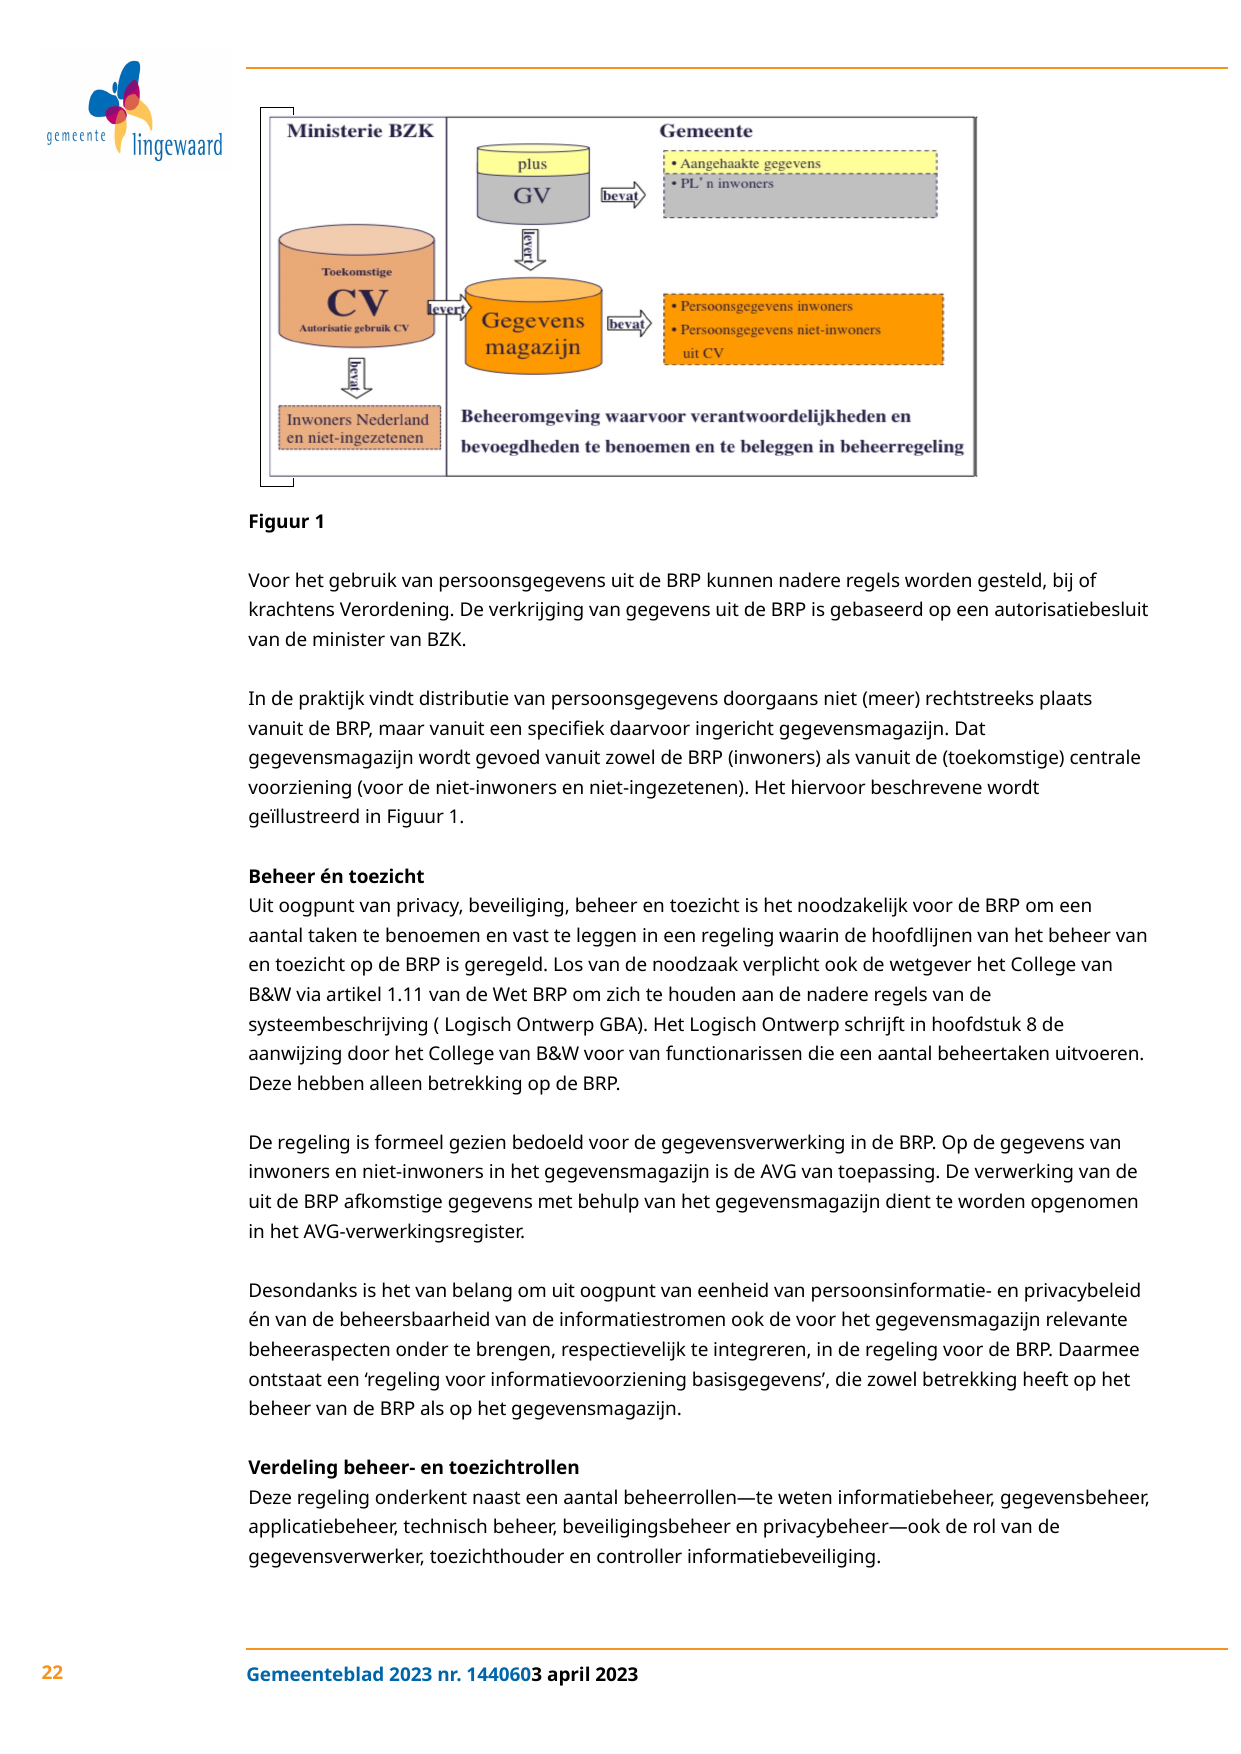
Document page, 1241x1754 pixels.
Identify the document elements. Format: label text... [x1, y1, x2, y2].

text Figuur 1 [248, 508, 1152, 534]
text Uit oogpunt van privacy, beveiliging, beheer en toezicht is het noodzakelijk voor de BRP om een aantal taken te benoemen en vast te leggen in een regeling waarin de hoofdlijnen van het beheer van en toezicht op de BRP is geregeld. Los van de noodzaak verplicht ook de wetgever het College van B&W via artikel 1.11 van de Wet BRP om zich te houden aan de nadere regels van de systeembeschrijving ( Logisch Ontwerp GBA). Het Logisch Ontwerp schrijft in hoofdstuk 8 de aanwijzing door het College van B&W voor van functionarissen die een aantal beheertaken uitvoeren. Deze hebben alleen betrekking op de BRP. [248, 892, 1152, 1096]
text Desondanks is het van belang om uit oogpunt van eenheid van persoonsinformatie- en privacybeleid én van de beheersbaarheid van de informatiestromen ook de voor het gegevensmagazijn relevante beheeraspecten onder te brengen, respectievelijk te integreren, in de regeling voor de BRP. Daarmee ontstaat een ‘regeling voor informatievoorziening basisgegevens’, die zowel betrekking heeft op het beheer van de BRP als op het gegevensmagazijn. [248, 1277, 1152, 1421]
text Deze regeling onderkent naast een aantal beheerrollen—te weten informatiebeheer, gegevensbeheer, applicatiebeheer, technisch beheer, beveiligingsbeheer en privacybeheer—ook de rol van de gegevensverwerker, toezichthouder en controller informatiebeveiliging. [248, 1484, 1152, 1569]
text In de praktijk vindt distributie van persoonsgegevens doorgaans niet (meer) rechtstreeks plaats vanuit de BRP, maar vanuit een specifiek daarvoor ingericht gegevensmagazijn. Dat gegevensmagazijn wordt gevoed vanuit zowel de BRP (inwoners) als vanuit de (toekomstige) centrale voorziening (voor de niet-inwoners en niet-ingezetenen). Het hiervoor beschrevene wordt geïllustreerd in Figuur 1. [248, 685, 1152, 829]
text Voor het gebruik van persoonsgegevens uit de BRP kunnen nadere regels worden gesteld, bij of krachtens Verordening. De verkrijging van gegevens uit de BRP is gebaseerd op een autorisatiebesluit van de minister van BZK. [248, 567, 1152, 652]
text Verdeling beheer- en toezichtrollen [248, 1454, 1152, 1480]
text Beheer én toezicht [248, 863, 1152, 889]
picture [268, 115, 978, 478]
text De regeling is formeel gezien bedoeld voor de gegevensverwerking in de BRP. Op de gegevens van inwoners en niet-inwoners in het gegevensmagazijn is de AVG van toepassing. De verwerking van de uit de BRP afkomstige gegevens met behulp van het gegevensmagazijn dient te worden opgenomen in het AVG-verwerkingsregister. [248, 1129, 1152, 1244]
picture [41, 47, 231, 172]
